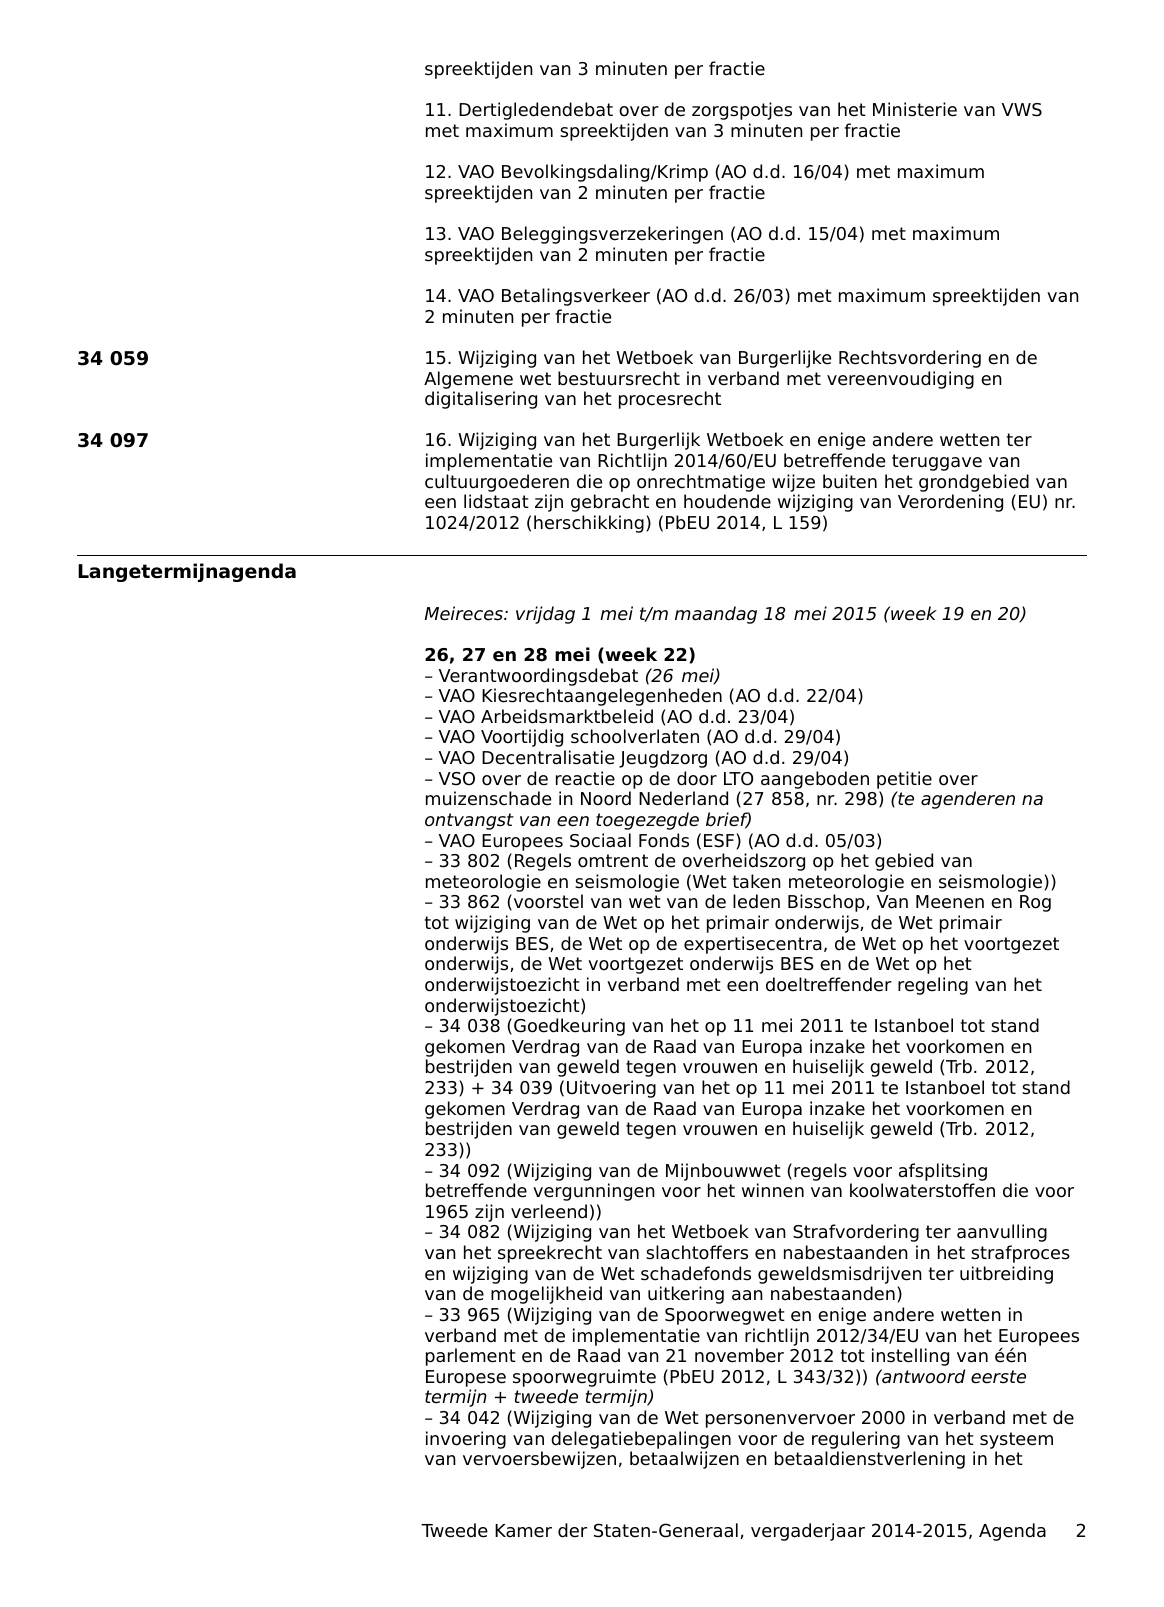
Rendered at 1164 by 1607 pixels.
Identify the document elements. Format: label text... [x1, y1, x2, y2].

table_cell [401, 348, 418, 410]
table_cell – Verantwoordingsdebat (26 mei) [418, 666, 1087, 686]
table_cell [77, 686, 401, 707]
table_cell [77, 204, 401, 224]
table_cell [418, 142, 1087, 162]
table_cell [401, 162, 418, 203]
table_cell [77, 224, 401, 265]
table_cell [418, 265, 1087, 286]
table_cell [418, 204, 1087, 224]
table_cell [77, 59, 401, 80]
table_cell [401, 59, 418, 80]
table_cell [77, 1305, 401, 1408]
table_cell – VAO Decentralisatie Jeugdzorg (AO d.d. 29/04) [418, 748, 1087, 769]
table_cell [418, 327, 1087, 348]
table_cell [77, 645, 401, 666]
table_cell [401, 686, 418, 707]
table_cell [401, 831, 418, 851]
table_cell [401, 707, 418, 727]
table_cell 26, 27 en 28 mei (week 22) [418, 645, 1087, 666]
table_cell [418, 410, 1087, 430]
table_cell [77, 265, 401, 286]
table_cell [401, 224, 418, 265]
table_cell – 34 038 (Goedkeuring van het op 11 mei 2011 te Istanboel tot stand gekomen Verdrag van de Raad van Europa inzake het voorkomen en bestrijden van geweld tegen vrouwen en huiselijk geweld (Trb. 2012, 233) + 34 039 (Uitvoering van het op 11 mei 2011 te Istanboel tot stand gekomen Verdrag van de Raad van Europa inzake het voorkomen en bestrijden van geweld tegen vrouwen en huiselijk geweld (Trb. 2012, 233)) [418, 1016, 1087, 1161]
table_cell – 33 862 (voorstel van wet van de leden Bisschop, Van Meenen en Rog tot wijziging van de Wet op het primair onderwijs, de Wet primair onderwijs BES, de Wet op de expertisecentra, de Wet op het voortgezet onderwijs, de Wet voortgezet onderwijs BES en de Wet op het onderwijstoezicht in verband met een doeltreffender regeling van het onderwijstoezicht) [418, 893, 1087, 1016]
table_cell [401, 142, 418, 162]
table_header Langetermijnagenda [77, 556, 401, 583]
table_cell 14. VAO Betalingsverkeer (AO d.d. 26/03) met maximum spreektijden van 2 minuten per fractie [418, 286, 1087, 327]
table_cell [401, 265, 418, 286]
table_cell [401, 583, 418, 604]
table_cell [77, 769, 401, 831]
table_cell [77, 666, 401, 686]
table_cell [401, 604, 418, 624]
table_cell [401, 1016, 418, 1161]
table_cell [401, 893, 418, 1016]
table_cell [77, 624, 401, 645]
table_cell [401, 327, 418, 348]
table_cell [401, 748, 418, 769]
table_cell [77, 604, 401, 624]
table_cell [77, 327, 401, 348]
table_cell 12. VAO Bevolkingsdaling/Krimp (AO d.d. 16/04) met maximum spreektijden van 2 minuten per fractie [418, 162, 1087, 203]
table_cell [401, 1161, 418, 1222]
table_cell [401, 624, 418, 645]
table_cell [77, 80, 401, 100]
table_cell – VAO Kiesrechtaangelegenheden (AO d.d. 22/04) [418, 686, 1087, 707]
table_cell [77, 707, 401, 727]
table_cell [418, 624, 1087, 645]
table_cell [77, 583, 401, 604]
table_cell [77, 286, 401, 327]
table_cell [401, 1408, 418, 1470]
table_cell – VAO Europees Sociaal Fonds (ESF) (AO d.d. 05/03) [418, 831, 1087, 851]
table_cell [401, 204, 418, 224]
table_cell [401, 645, 418, 666]
table_cell – 33 965 (Wijziging van de Spoorwegwet en enige andere wetten in verband met de implementatie van richtlijn 2012/34/EU van het Europees parlement en de Raad van 21 november 2012 tot instelling van één Europese spoorwegruimte (PbEU 2012, L 343/32)) (antwoord eerste termijn + tweede termijn) [418, 1305, 1087, 1408]
table_cell [77, 893, 401, 1016]
table_cell [77, 142, 401, 162]
table_cell [401, 286, 418, 327]
table_cell [77, 1161, 401, 1222]
table_header [401, 556, 418, 583]
table_cell spreektijden van 3 minuten per fractie [418, 59, 1087, 80]
table_cell – VAO Arbeidsmarktbeleid (AO d.d. 23/04) [418, 707, 1087, 727]
table_cell [77, 831, 401, 851]
table_cell [77, 851, 401, 892]
table_cell [418, 80, 1087, 100]
table_cell 11. Dertigledendebat over de zorgspotjes van het Ministerie van VWS met maximum spreektijden van 3 minuten per fractie [418, 100, 1087, 142]
table_cell [77, 162, 401, 203]
table_cell [401, 80, 418, 100]
table_cell [401, 769, 418, 831]
table_cell [401, 1223, 418, 1305]
table_cell [401, 728, 418, 748]
table_cell [401, 100, 418, 142]
table_cell 16. Wijziging van het Burgerlijk Wetboek en enige andere wetten ter implementatie van Richtlijn 2014/60/EU betreffende teruggave van cultuurgoederen die op onrechtmatige wijze buiten het grondgebied van een lidstaat zijn gebracht en houdende wijziging van Verordening (EU) nr. 1024/2012 (herschikking) (PbEU 2014, L 159) [418, 430, 1087, 533]
table_cell – VAO Voortijdig schoolverlaten (AO d.d. 29/04) [418, 728, 1087, 748]
table_cell [401, 666, 418, 686]
table_cell 34 097 [77, 430, 401, 533]
table_cell [77, 728, 401, 748]
table_cell [77, 410, 401, 430]
table_cell – 33 802 (Regels omtrent de overheidszorg op het gebied van meteorologie en seismologie (Wet taken meteorologie en seismologie)) [418, 851, 1087, 892]
table_cell [77, 1408, 401, 1470]
table_cell [77, 1223, 401, 1305]
table_cell – VSO over de reactie op de door LTO aangeboden petitie over muizenschade in Noord Nederland (27 858, nr. 298) (te agenderen na ontvangst van een toegezegde brief) [418, 769, 1087, 831]
table_cell [401, 430, 418, 533]
table_cell [77, 1016, 401, 1161]
table_cell 15. Wijziging van het Wetboek van Burgerlijke Rechtsvordering en de Algemene wet bestuursrecht in verband met vereenvoudiging en digitalisering van het procesrecht [418, 348, 1087, 410]
table_cell [418, 583, 1087, 604]
table_cell 13. VAO Beleggingsverzekeringen (AO d.d. 15/04) met maximum spreektijden van 2 minuten per fractie [418, 224, 1087, 265]
table_cell [401, 1305, 418, 1408]
table_cell [401, 851, 418, 892]
table_cell Meireces: vrijdag 1 mei t/m maandag 18 mei 2015 (week 19 en 20) [418, 604, 1087, 624]
table_cell 34 059 [77, 348, 401, 410]
table_cell – 34 092 (Wijziging van de Mijnbouwwet (regels voor afsplitsing betreffende vergunningen voor het winnen van koolwaterstoffen die voor 1965 zijn verleend)) [418, 1161, 1087, 1222]
table_header [418, 556, 1087, 583]
table_cell [77, 748, 401, 769]
table_cell – 34 082 (Wijziging van het Wetboek van Strafvordering ter aanvulling van het spreekrecht van slachtoffers en nabestaanden in het strafproces en wijziging van de Wet schadefonds geweldsmisdrijven ter uitbreiding van de mogelijkheid van uitkering aan nabestaanden) [418, 1223, 1087, 1305]
table_cell – 34 042 (Wijziging van de Wet personenvervoer 2000 in verband met de invoering van delegatiebepalingen voor de regulering van het systeem van vervoersbewijzen, betaalwijzen en betaaldienstverlening in het [418, 1408, 1087, 1470]
table_cell [401, 410, 418, 430]
table_cell [77, 100, 401, 142]
